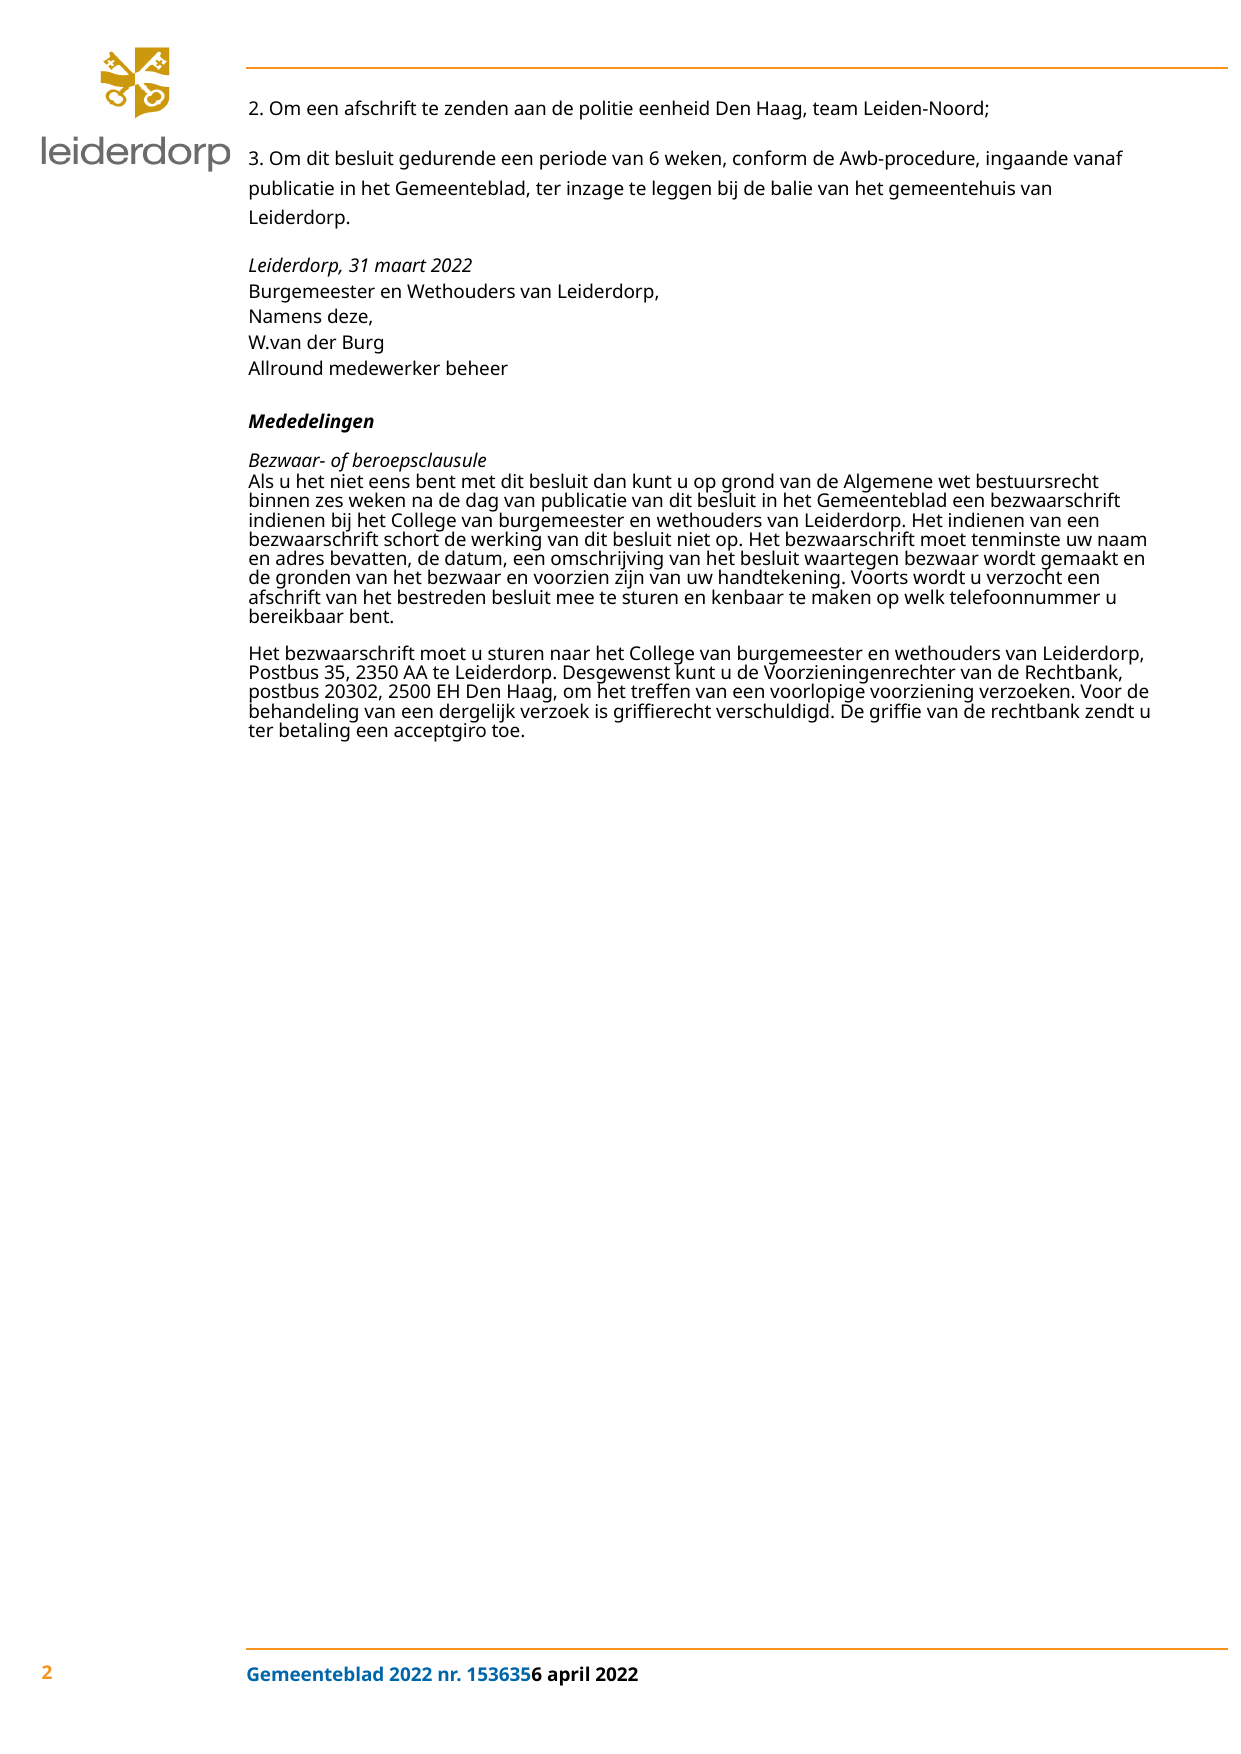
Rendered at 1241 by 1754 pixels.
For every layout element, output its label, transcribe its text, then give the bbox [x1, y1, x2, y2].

text Als u het niet eens bent met dit besluit dan kunt u op grond van de Algemene wet bestuursrecht binnen zes weken na de dag van publicatie van dit besluit in het Gemeenteblad een bezwaarschrift indienen bij het College van burgemeester en wethouders van Leiderdorp. Het indienen van een bezwaarschrift schort de werking van dit besluit niet op. Het bezwaarschrift moet tenminste uw naam en adres bevatten, de datum, een omschrijving van het besluit waartegen bezwaar wordt gemaakt en de gronden van het bezwaar en voorzien zijn van uw handtekening. Voorts wordt u verzocht een afschrift van het bestreden besluit mee te sturen en kenbaar te maken op welk telefoonnummer u bereikbaar bent. [248, 473, 1152, 627]
text 2. Om een afschrift te zenden aan de politie eenheid Den Haag, team Leiden-Noord; [248, 95, 1152, 121]
text Mededelingen [248, 408, 1152, 434]
text Allround medewerker beheer [248, 355, 1152, 381]
text Bezwaar- of beroepsclausule [248, 447, 1152, 473]
text Het bezwaarschrift moet u sturen naar het College van burgemeester en wethouders van Leiderdorp, Postbus 35, 2350 AA te Leiderdorp. Desgewenst kunt u de Voorzieningenrechter van de Rechtbank, postbus 20302, 2500 EH Den Haag, om het treffen van een voorlopige voorziening verzoeken. Voor de behandeling van een dergelijk verzoek is griffierecht verschuldigd. De griffie van de rechtbank zendt u ter betaling een acceptgiro toe. [248, 645, 1152, 741]
picture [41, 47, 231, 172]
text Leiderdorp, 31 maart 2022 [248, 252, 1152, 278]
text Burgemeester en Wethouders van Leiderdorp, [248, 278, 1152, 304]
text W.van der Burg [248, 329, 1152, 355]
text Namens deze, [248, 304, 1152, 329]
text 3. Om dit besluit gedurende een periode van 6 weken, conform de Awb-procedure, ingaande vanaf publicatie in het Gemeenteblad, ter inzage te leggen bij de balie van het gemeentehuis van Leiderdorp. [248, 145, 1152, 230]
